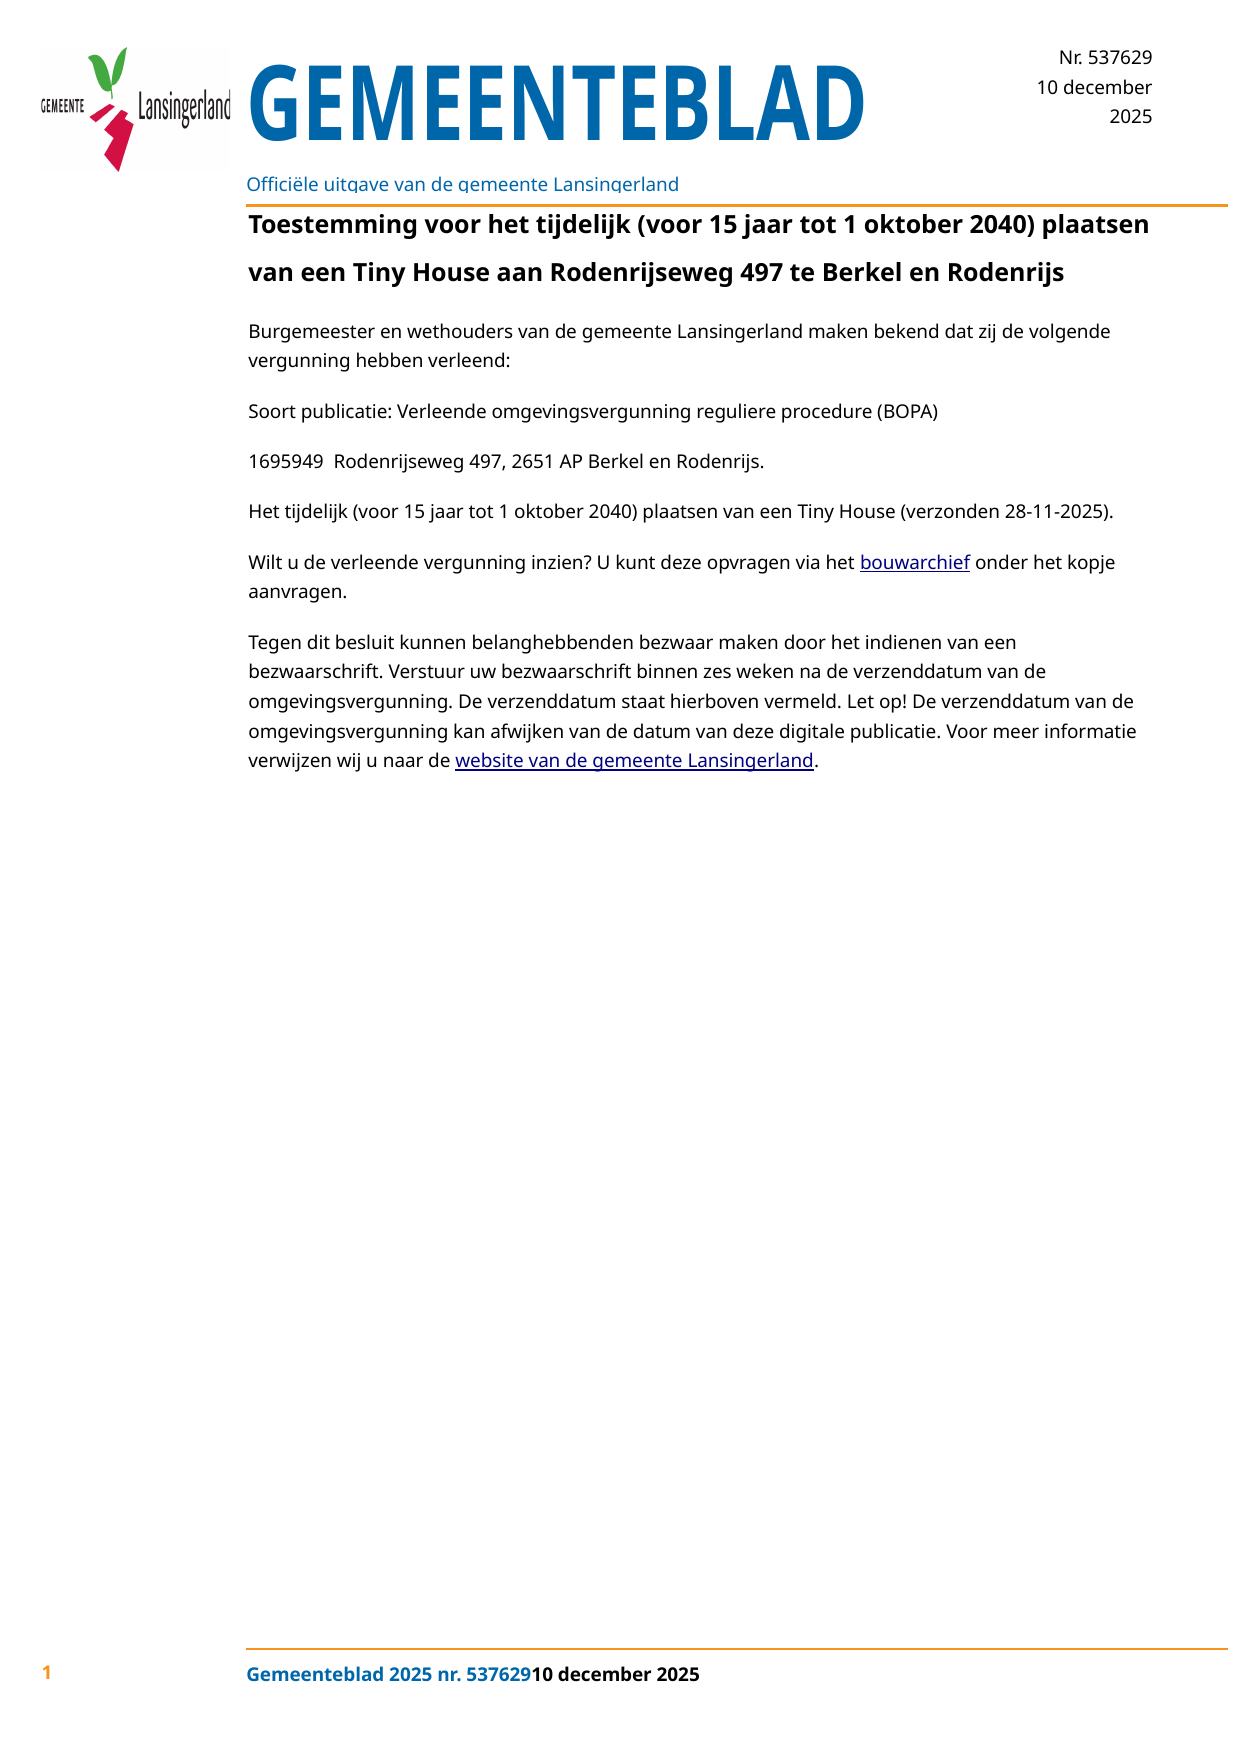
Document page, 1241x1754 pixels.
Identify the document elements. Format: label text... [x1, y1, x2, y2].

text Soort publicatie: Verleende omgevingsvergunning reguliere procedure (BOPA) [248, 398, 1152, 424]
text Toestemming voor het tijdelijk (voor 15 jaar tot 1 oktober 2040) plaatsen van een Tiny House aan Rodenrijseweg 497 te Berkel en Rodenrijs [248, 207, 1152, 288]
text 1695949 Rodenrijseweg 497, 2651 AP Berkel en Rodenrijs. [248, 448, 1152, 474]
text Het tijdelijk (voor 15 jaar tot 1 oktober 2040) plaatsen van een Tiny House (verzonden 28-11-2025). [248, 499, 1152, 524]
picture [41, 47, 231, 172]
text Burgemeester en wethouders van de gemeente Lansingerland maken bekend dat zij de volgende vergunning hebben verleend: [248, 318, 1152, 373]
text Tegen dit besluit kunnen belanghebbenden bezwaar maken door het indienen van een bezwaarschrift. Verstuur uw bezwaarschrift binnen zes weken na de verzenddatum van de omgevingsvergunning. De verzenddatum staat hierboven vermeld. Let op! De verzenddatum van de omgevingsvergunning kan afwijken van de datum van deze digitale publicatie. Voor meer informatie verwijzen wij u naar de website van de gemeente Lansingerland. [248, 629, 1152, 773]
text Wilt u de verleende vergunning inzien? U kunt deze opvragen via het bouwarchief onder het kopje aanvragen. [248, 549, 1152, 604]
